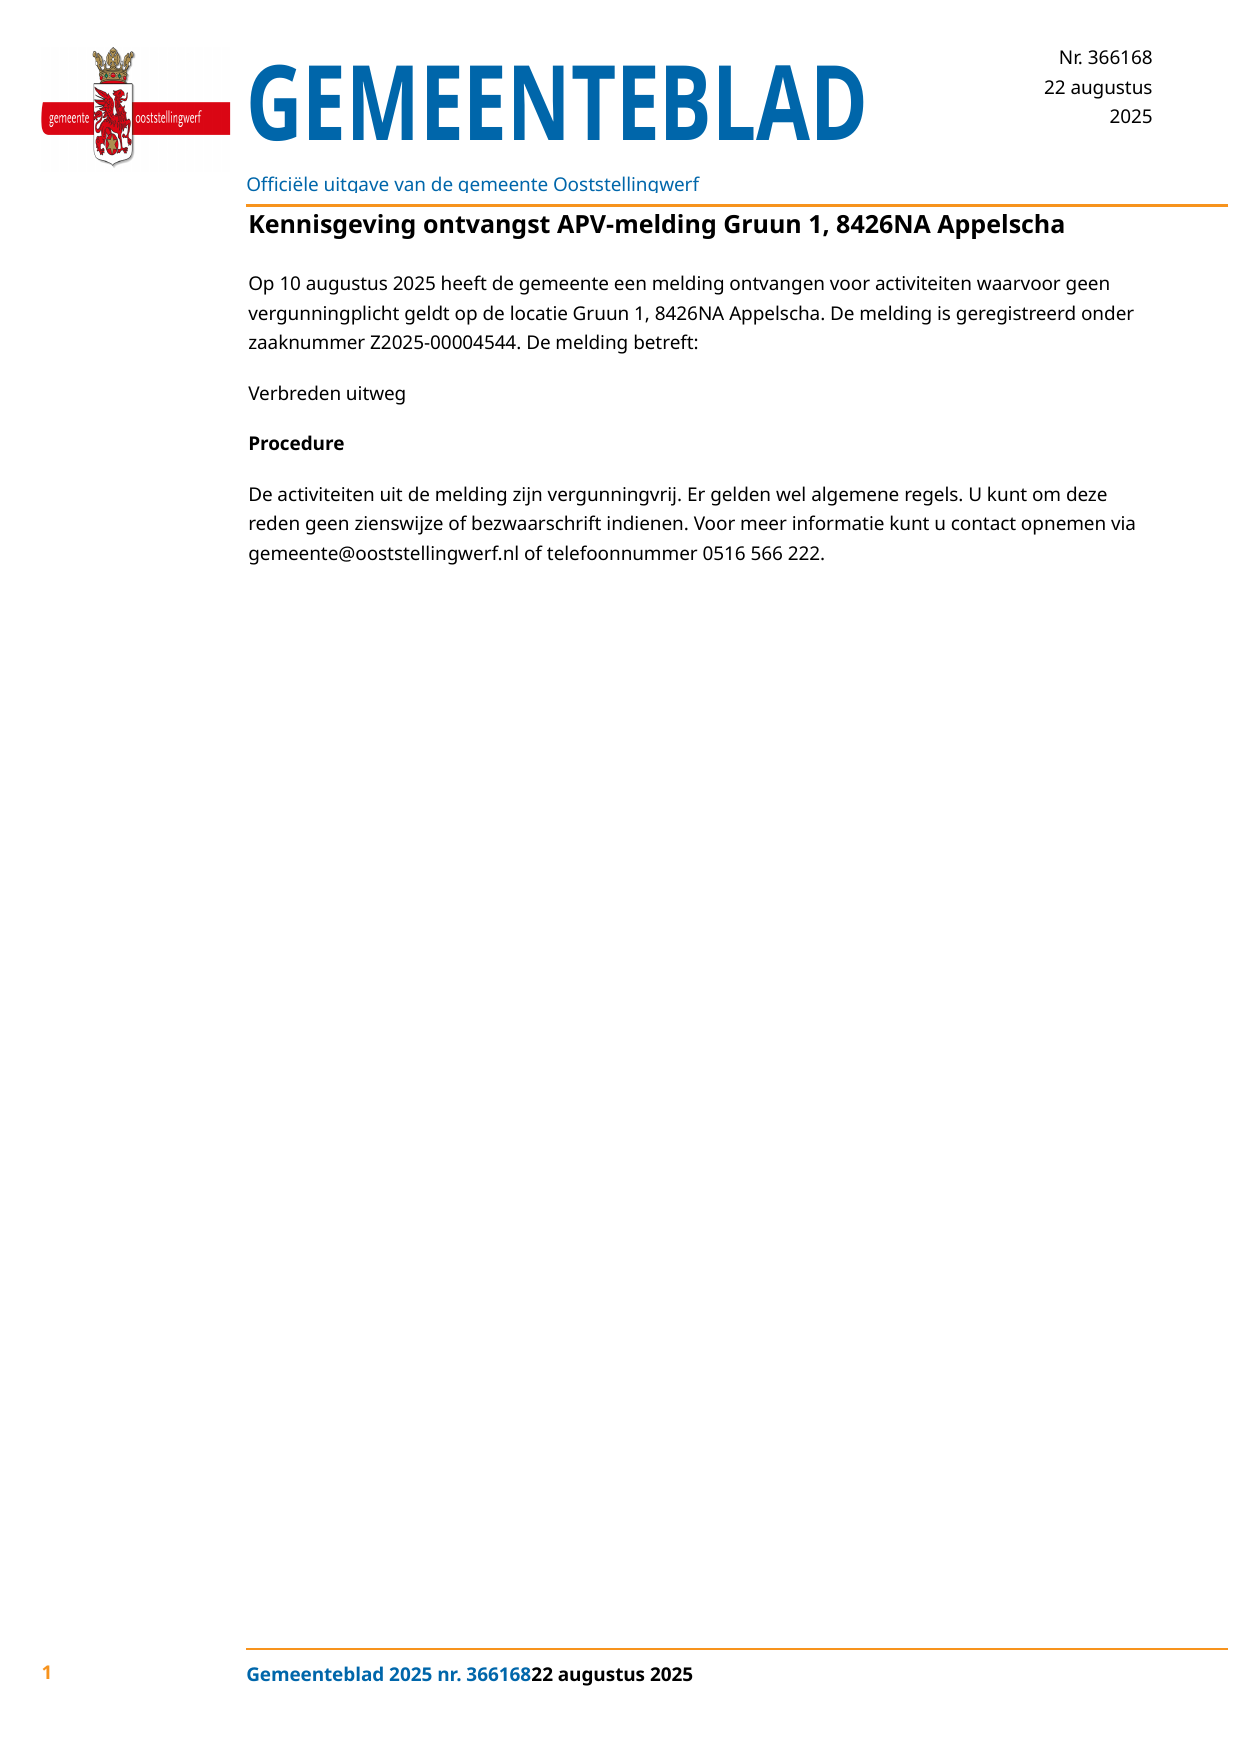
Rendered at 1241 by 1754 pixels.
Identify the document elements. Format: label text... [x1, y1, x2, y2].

text Op 10 augustus 2025 heeft de gemeente een melding ontvangen voor activiteiten waarvoor geen vergunningplicht geldt op de locatie Gruun 1, 8426NA Appelscha. De melding is geregistreerd onder zaaknummer Z2025-00004544. De melding betreft: [248, 270, 1152, 355]
picture [41, 47, 231, 172]
text Procedure [248, 430, 1152, 456]
text De activiteiten uit de melding zijn vergunningvrij. Er gelden wel algemene regels. U kunt om deze reden geen zienswijze of bezwaarschrift indienen. Voor meer informatie kunt u contact opnemen via gemeente@ooststellingwerf.nl of telefoonnummer 0516 566 222. [248, 481, 1152, 566]
text Kennisgeving ontvangst APV-melding Gruun 1, 8426NA Appelscha [248, 207, 1152, 241]
text Verbreden uitweg [248, 380, 1152, 406]
